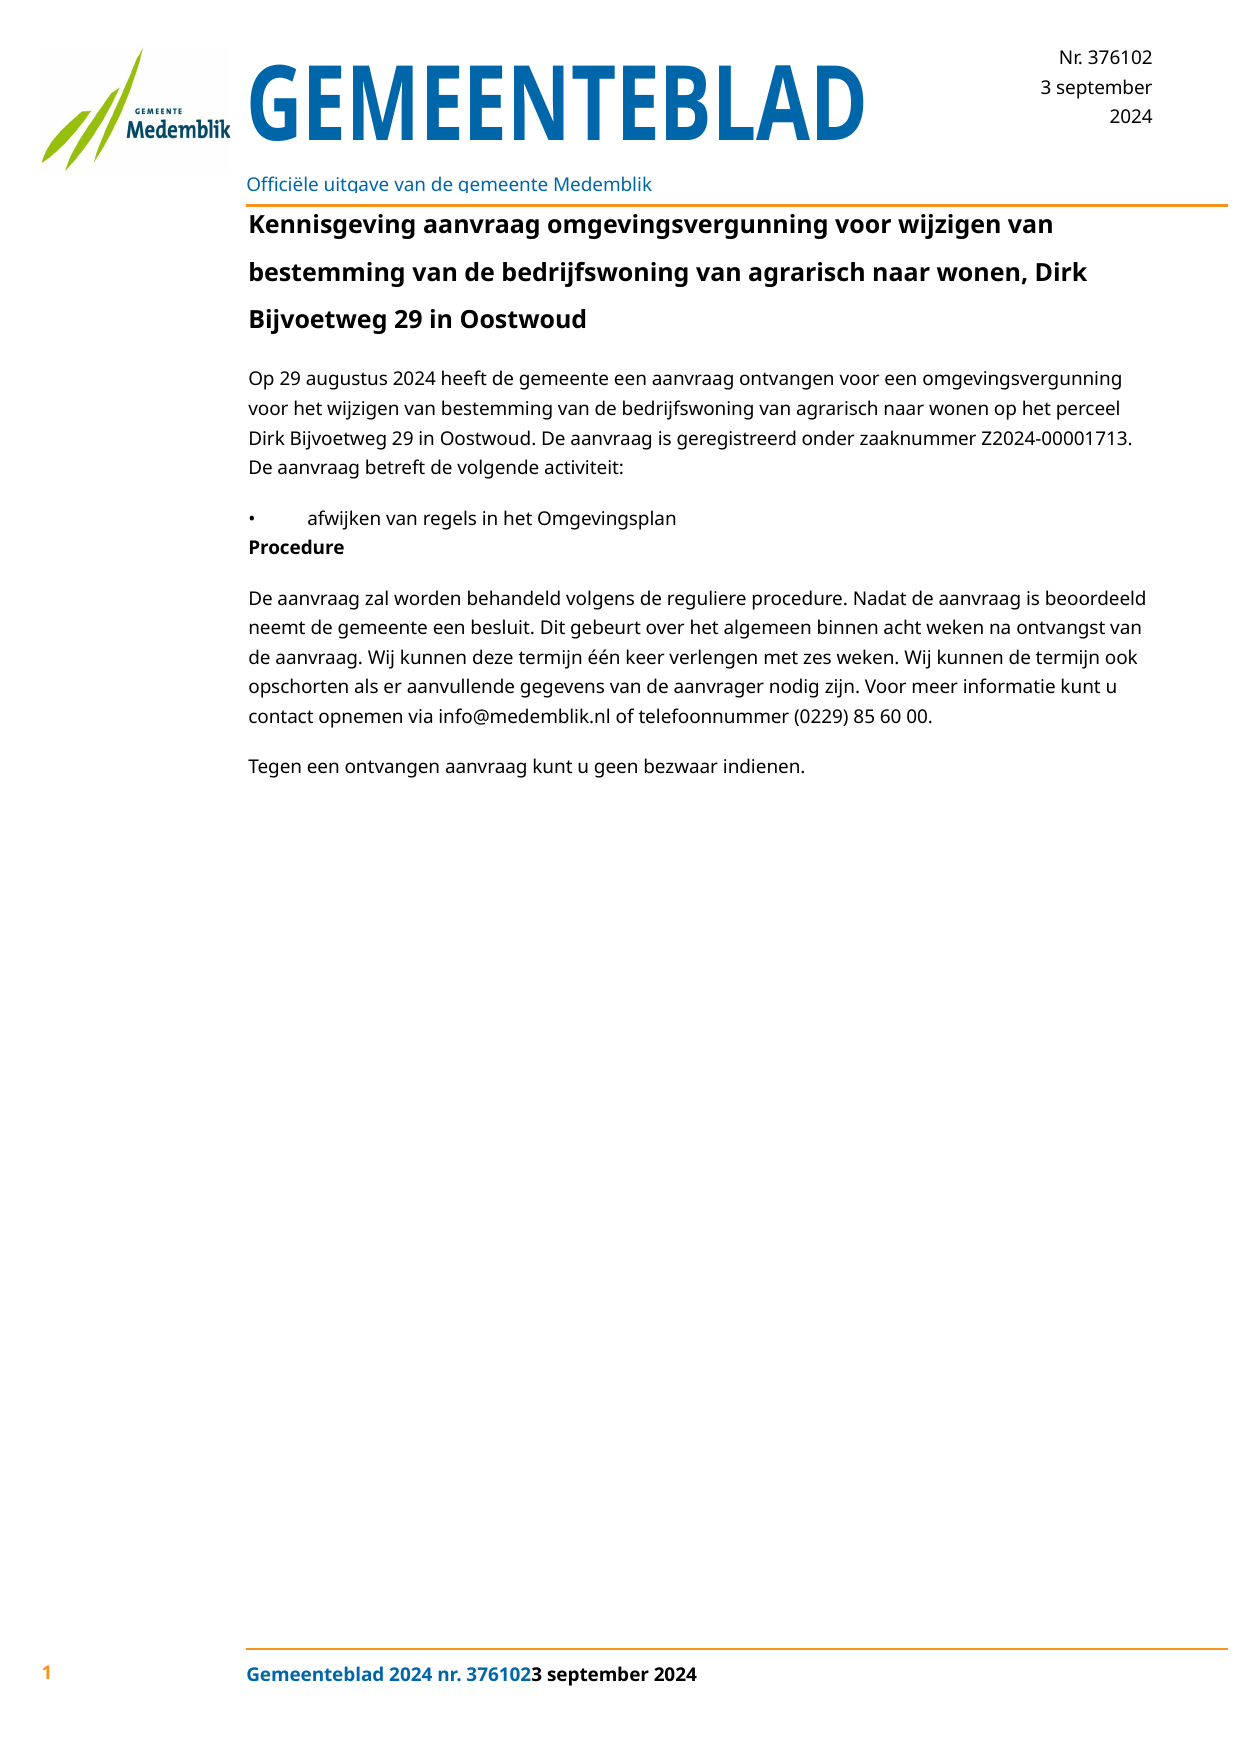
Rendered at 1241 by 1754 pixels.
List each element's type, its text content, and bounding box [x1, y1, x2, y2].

text Op 29 augustus 2024 heeft de gemeente een aanvraag ontvangen voor een omgevingsvergunning voor het wijzigen van bestemming van de bedrijfswoning van agrarisch naar wonen op het perceel Dirk Bijvoetweg 29 in Oostwoud. De aanvraag is geregistreerd onder zaaknummer Z2024-00001713. De aanvraag betreft de volgende activiteit: [248, 366, 1152, 480]
list afwijken van regels in het Omgevingsplan [248, 505, 1152, 530]
text Tegen een ontvangen aanvraag kunt u geen bezwaar indienen. [248, 753, 1152, 779]
picture [41, 47, 231, 172]
text Procedure [248, 534, 1152, 560]
text De aanvraag zal worden behandeld volgens de reguliere procedure. Nadat de aanvraag is beoordeeld neemt de gemeente een besluit. Dit gebeurt over het algemeen binnen acht weken na ontvangst van de aanvraag. Wij kunnen deze termijn één keer verlengen met zes weken. Wij kunnen de termijn ook opschorten als er aanvullende gegevens van de aanvrager nodig zijn. Voor meer informatie kunt u contact opnemen via info@medemblik.nl of telefoonnummer (0229) 85 60 00. [248, 585, 1152, 729]
text Kennisgeving aanvraag omgevingsvergunning voor wijzigen van bestemming van de bedrijfswoning van agrarisch naar wonen, Dirk Bijvoetweg 29 in Oostwoud [248, 207, 1152, 336]
